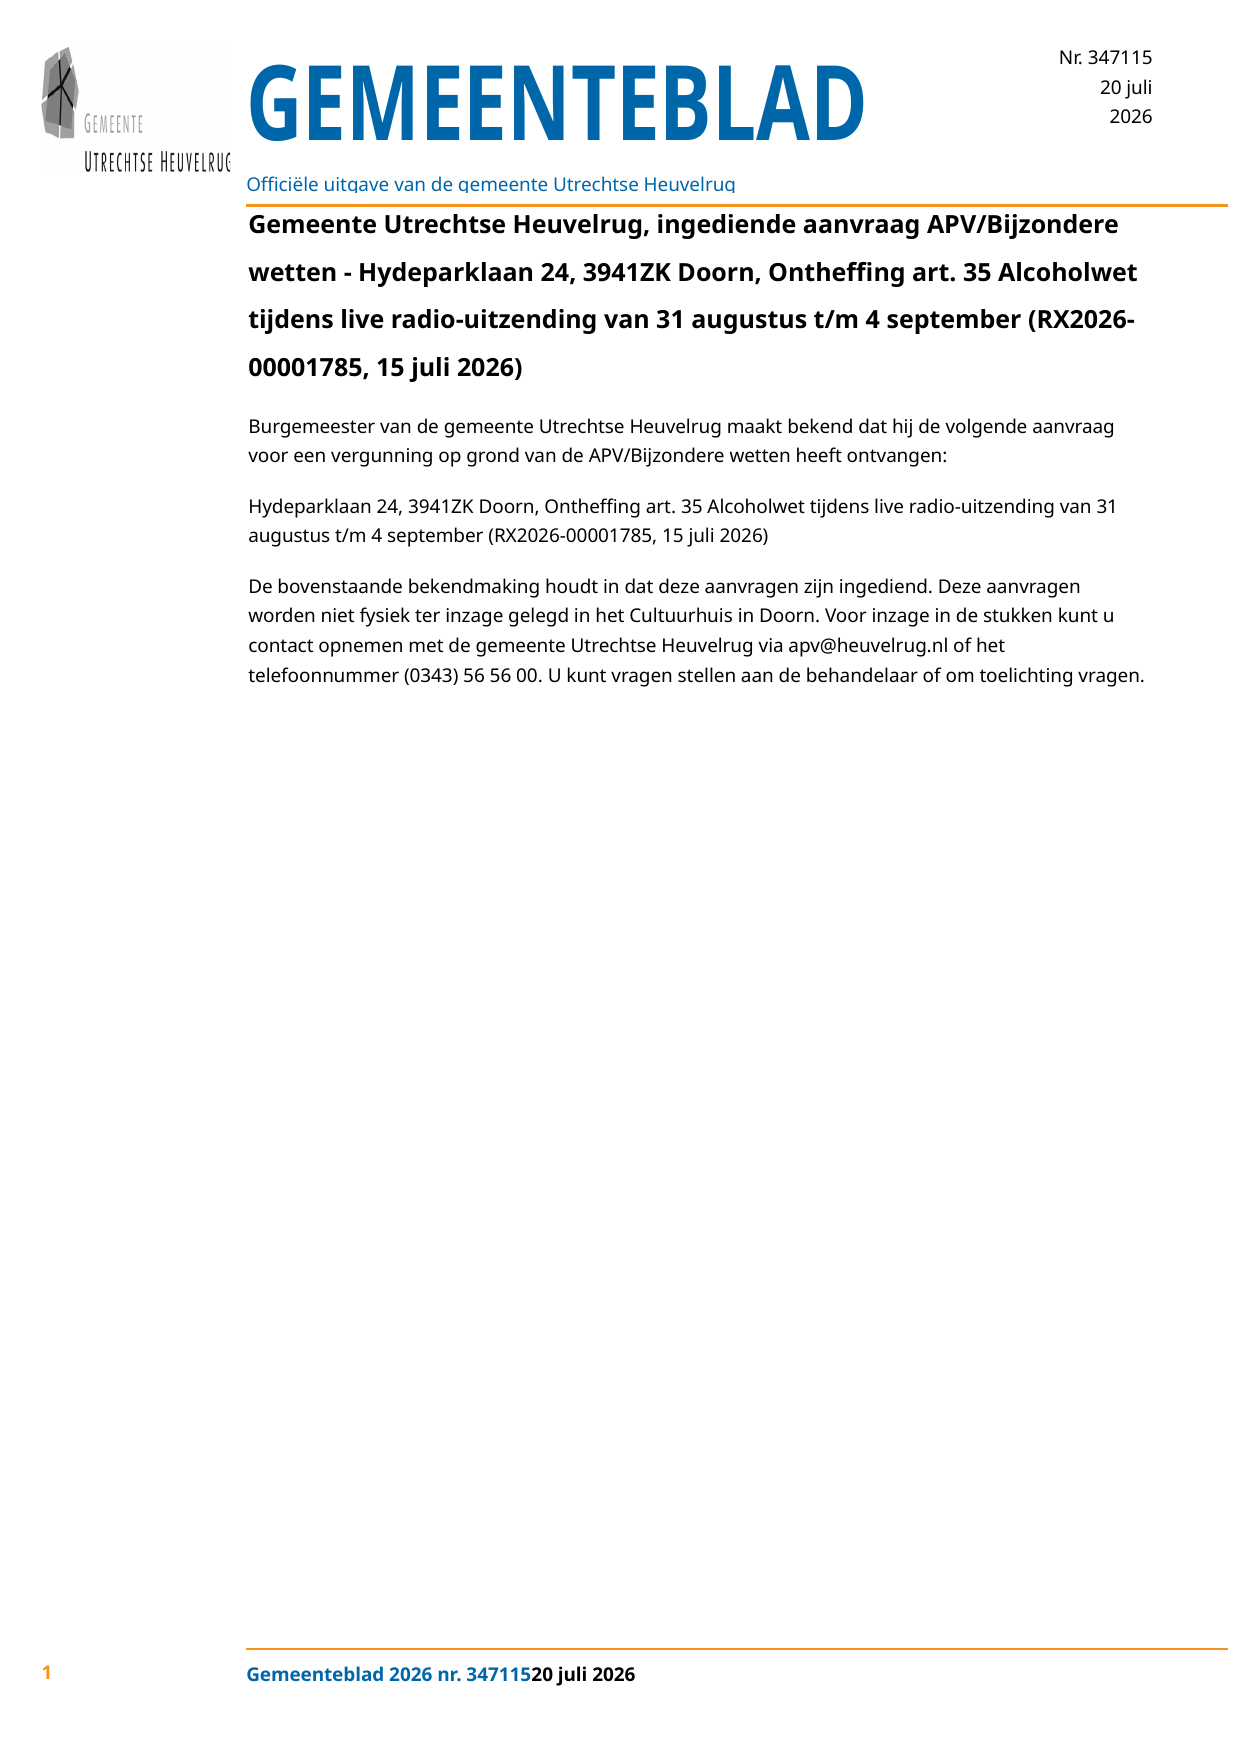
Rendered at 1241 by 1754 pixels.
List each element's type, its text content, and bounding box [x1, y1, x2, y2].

text Gemeente Utrechtse Heuvelrug, ingediende aanvraag APV/Bijzondere wetten - Hydeparklaan 24, 3941ZK Doorn, Ontheffing art. 35 Alcoholwet tijdens live radio-uitzending van 31 augustus t/m 4 september (RX2026-00001785, 15 juli 2026) [248, 207, 1152, 384]
text De bovenstaande bekendmaking houdt in dat deze aanvragen zijn ingediend. Deze aanvragen worden niet fysiek ter inzage gelegd in het Cultuurhuis in Doorn. Voor inzage in de stukken kunt u contact opnemen met de gemeente Utrechtse Heuvelrug via apv@heuvelrug.nl of het telefoonnummer (0343) 56 56 00. U kunt vragen stellen aan de behandelaar of om toelichting vragen. [248, 573, 1152, 688]
picture [41, 47, 231, 172]
text Hydeparklaan 24, 3941ZK Doorn, Ontheffing art. 35 Alcoholwet tijdens live radio-uitzending van 31 augustus t/m 4 september (RX2026-00001785, 15 juli 2026) [248, 493, 1152, 548]
text Burgemeester van de gemeente Utrechtse Heuvelrug maakt bekend dat hij de volgende aanvraag voor een vergunning op grond van de APV/Bijzondere wetten heeft ontvangen: [248, 413, 1152, 468]
